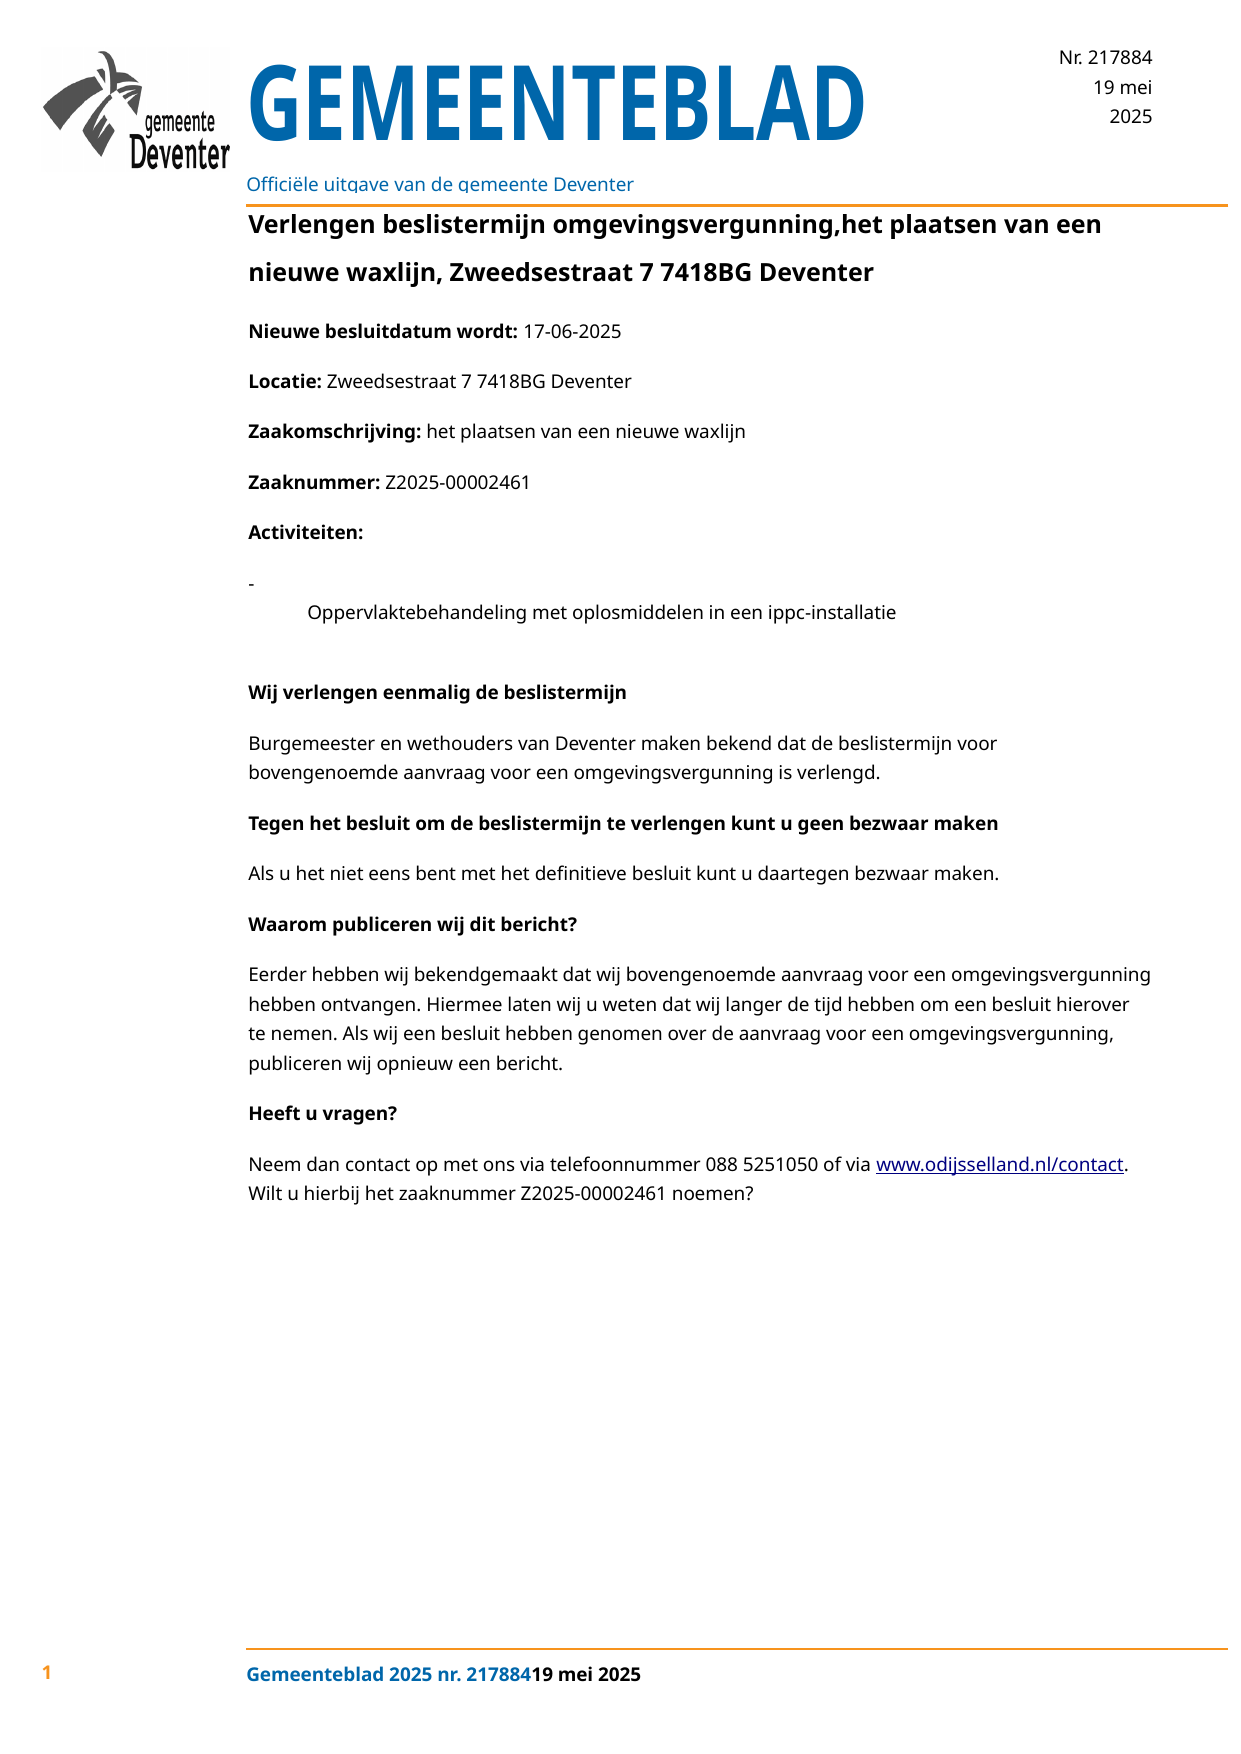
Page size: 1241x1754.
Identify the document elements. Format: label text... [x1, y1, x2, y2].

text Verlengen beslistermijn omgevingsvergunning,het plaatsen van een nieuwe waxlijn, Zweedsestraat 7 7418BG Deventer [248, 207, 1152, 288]
text Neem dan contact op met ons via telefoonnummer 088 5251050 of via www.odijsselland.nl/contact. Wilt u hierbij het zaaknummer Z2025-00002461 noemen? [248, 1151, 1152, 1206]
text Heeft u vragen? [248, 1100, 1152, 1126]
text Nieuwe besluitdatum wordt: 17-06-2025 [248, 318, 1152, 344]
text Locatie: Zweedsestraat 7 7418BG Deventer [248, 368, 1152, 394]
text Burgemeester en wethouders van Deventer maken bekend dat de beslistermijn voor bovengenoemde aanvraag voor een omgevingsvergunning is verlengd. [248, 730, 1152, 785]
text Zaaknummer: Z2025-00002461 [248, 469, 1152, 495]
text Waarom publiceren wij dit bericht? [248, 911, 1152, 937]
text Zaakomschrijving: het plaatsen van een nieuwe waxlijn [248, 419, 1152, 444]
list Oppervlaktebehandeling met oplosmiddelen in een ippc-installatie [248, 599, 1152, 625]
text Als u het niet eens bent met het definitieve besluit kunt u daartegen bezwaar maken. [248, 860, 1152, 886]
picture [41, 47, 231, 172]
text Eerder hebben wij bekendgemaakt dat wij bovengenoemde aanvraag voor een omgevingsvergunning hebben ontvangen. Hiermee laten wij u weten dat wij langer de tijd hebben om een besluit hierover te nemen. Als wij een besluit hebben genomen over de aanvraag voor een omgevingsvergunning, publiceren wij opnieuw een bericht. [248, 961, 1152, 1076]
text Tegen het besluit om de beslistermijn te verlengen kunt u geen bezwaar maken [248, 810, 1152, 836]
text Activiteiten: [248, 519, 1152, 545]
text Wij verlengen eenmalig de beslistermijn [248, 679, 1152, 705]
